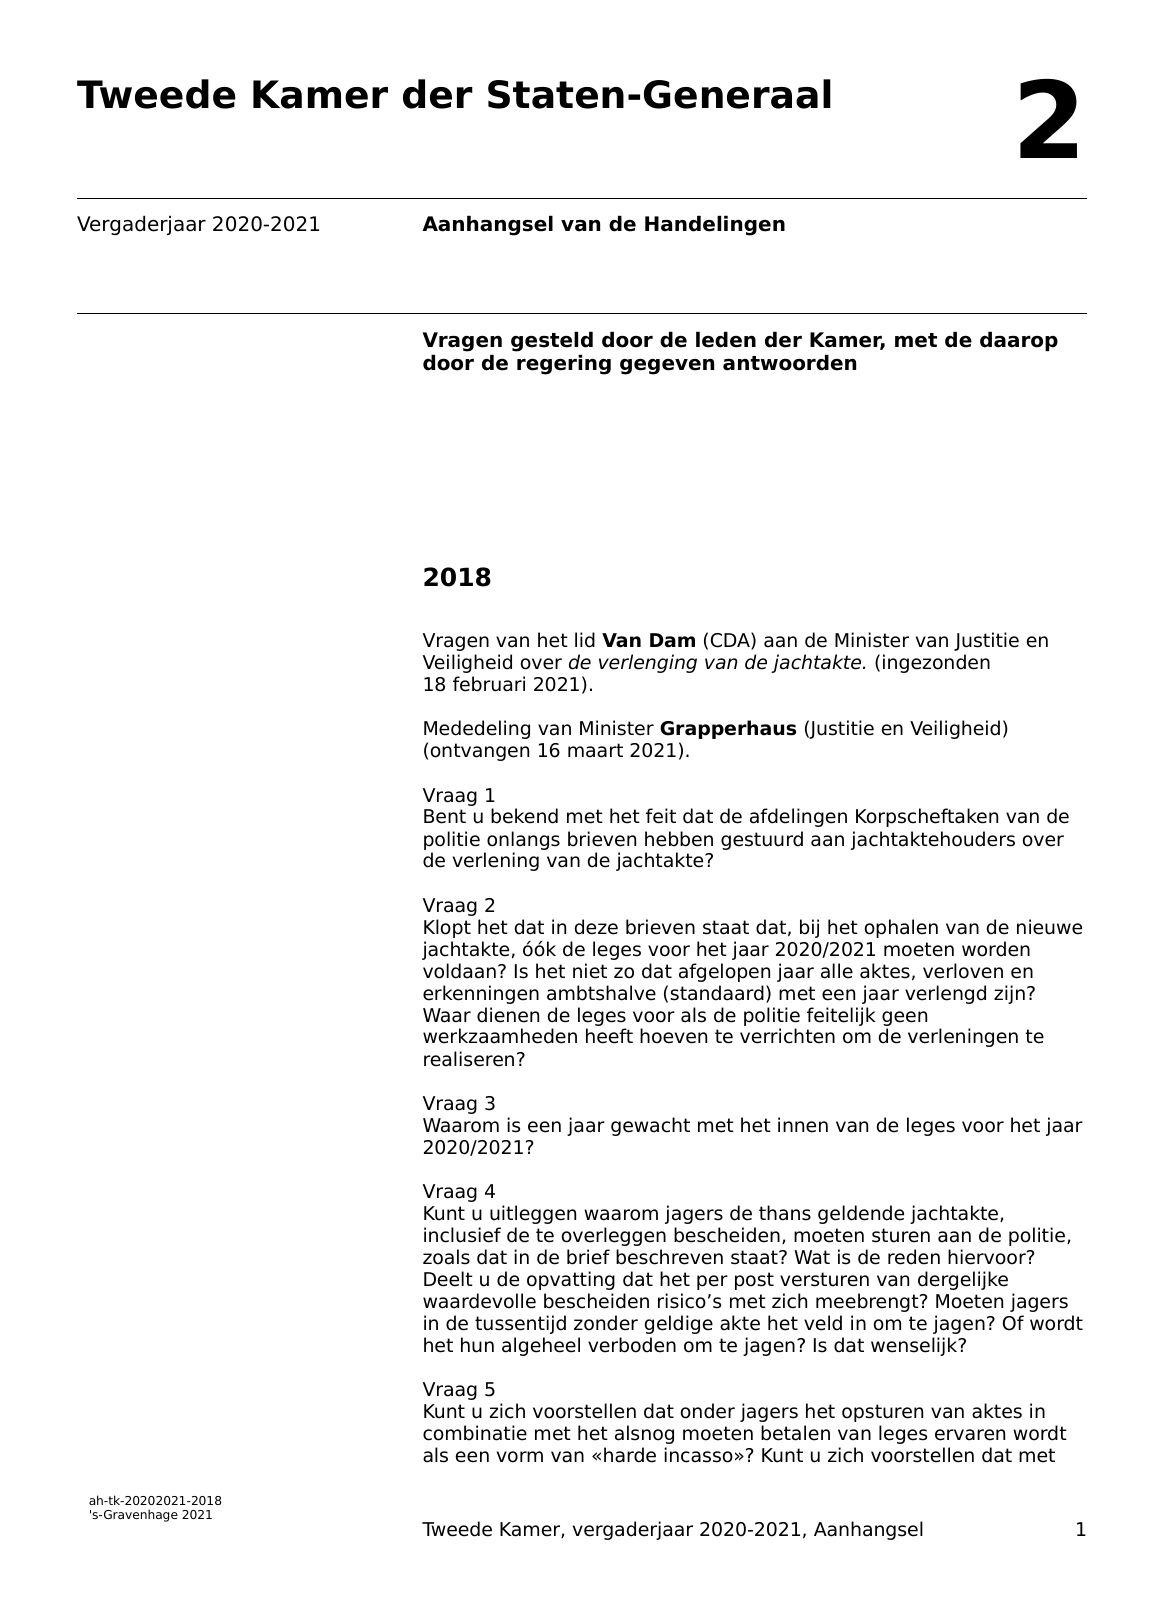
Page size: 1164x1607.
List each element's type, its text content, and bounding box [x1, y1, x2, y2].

table_cell Vragen gesteld door de leden der Kamer, met de daarop door de regering gegeven antwoorden [422, 314, 1087, 375]
table_header 2 [886, 59, 1087, 198]
text ah-tk-20202021-2018 [88, 1494, 323, 1508]
table_header Tweede Kamer der Staten-Generaal [77, 59, 886, 198]
text Kunt u uitleggen waarom jagers de thans geldende jachtakte, inclusief de te overleggen bescheiden, moeten sturen aan de politie, zoals dat in de brief beschreven staat? Wat is de reden hiervoor? Deelt u de opvatting dat het per post versturen van dergelijke waardevolle bescheiden risico’s met zich meebrengt? Moeten jagers in de tussentijd zonder geldige akte het veld in om te jagen? Of wordt het hun algeheel verboden om te jagen? Is dat wenselijk? [422, 1203, 1087, 1357]
text Bent u bekend met het feit dat de afdelingen Korpscheftaken van de politie onlangs brieven hebben gestuurd aan jachtaktehouders over de verlening van de jachtakte? [422, 806, 1087, 872]
table_cell [77, 314, 422, 375]
text Vraag 1 [422, 784, 1087, 806]
table_cell Aanhangsel van de Handelingen [422, 199, 1087, 313]
text Waarom is een jaar gewacht met het innen van de leges voor het jaar 2020/2021? [422, 1114, 1087, 1158]
text Klopt het dat in deze brieven staat dat, bij het ophalen van de nieuwe jachtakte, óók de leges voor het jaar 2020/2021 moeten worden voldaan? Is het niet zo dat afgelopen jaar alle aktes, verloven en erkenningen ambtshalve (standaard) met een jaar verlengd zijn? Waar dienen de leges voor als de politie feitelijk geen werkzaamheden heeft hoeven te verrichten om de verleningen te realiseren? [422, 917, 1087, 1070]
text Vraag 5 [422, 1379, 1087, 1401]
text Vragen van het lid Van Dam (CDA) aan de Minister van Justitie en Veiligheid over de verlenging van de jachtakte. (ingezonden 18 februari 2021). [422, 630, 1087, 696]
text Vraag 4 [422, 1181, 1087, 1203]
text Vraag 2 [422, 894, 1087, 917]
text 's-Gravenhage 2021 [88, 1508, 323, 1522]
text 2018 [422, 563, 1087, 592]
text Kunt u zich voorstellen dat onder jagers het opsturen van aktes in combinatie met het alsnog moeten betalen van leges ervaren wordt als een vorm van «harde incasso»? Kunt u zich voorstellen dat met [422, 1401, 1087, 1467]
table_cell Vergaderjaar 2020-2021 [77, 199, 422, 313]
text Vraag 3 [422, 1093, 1087, 1114]
text Mededeling van Minister Grapperhaus (Justitie en Veiligheid) (ontvangen 16 maart 2021). [422, 718, 1087, 762]
